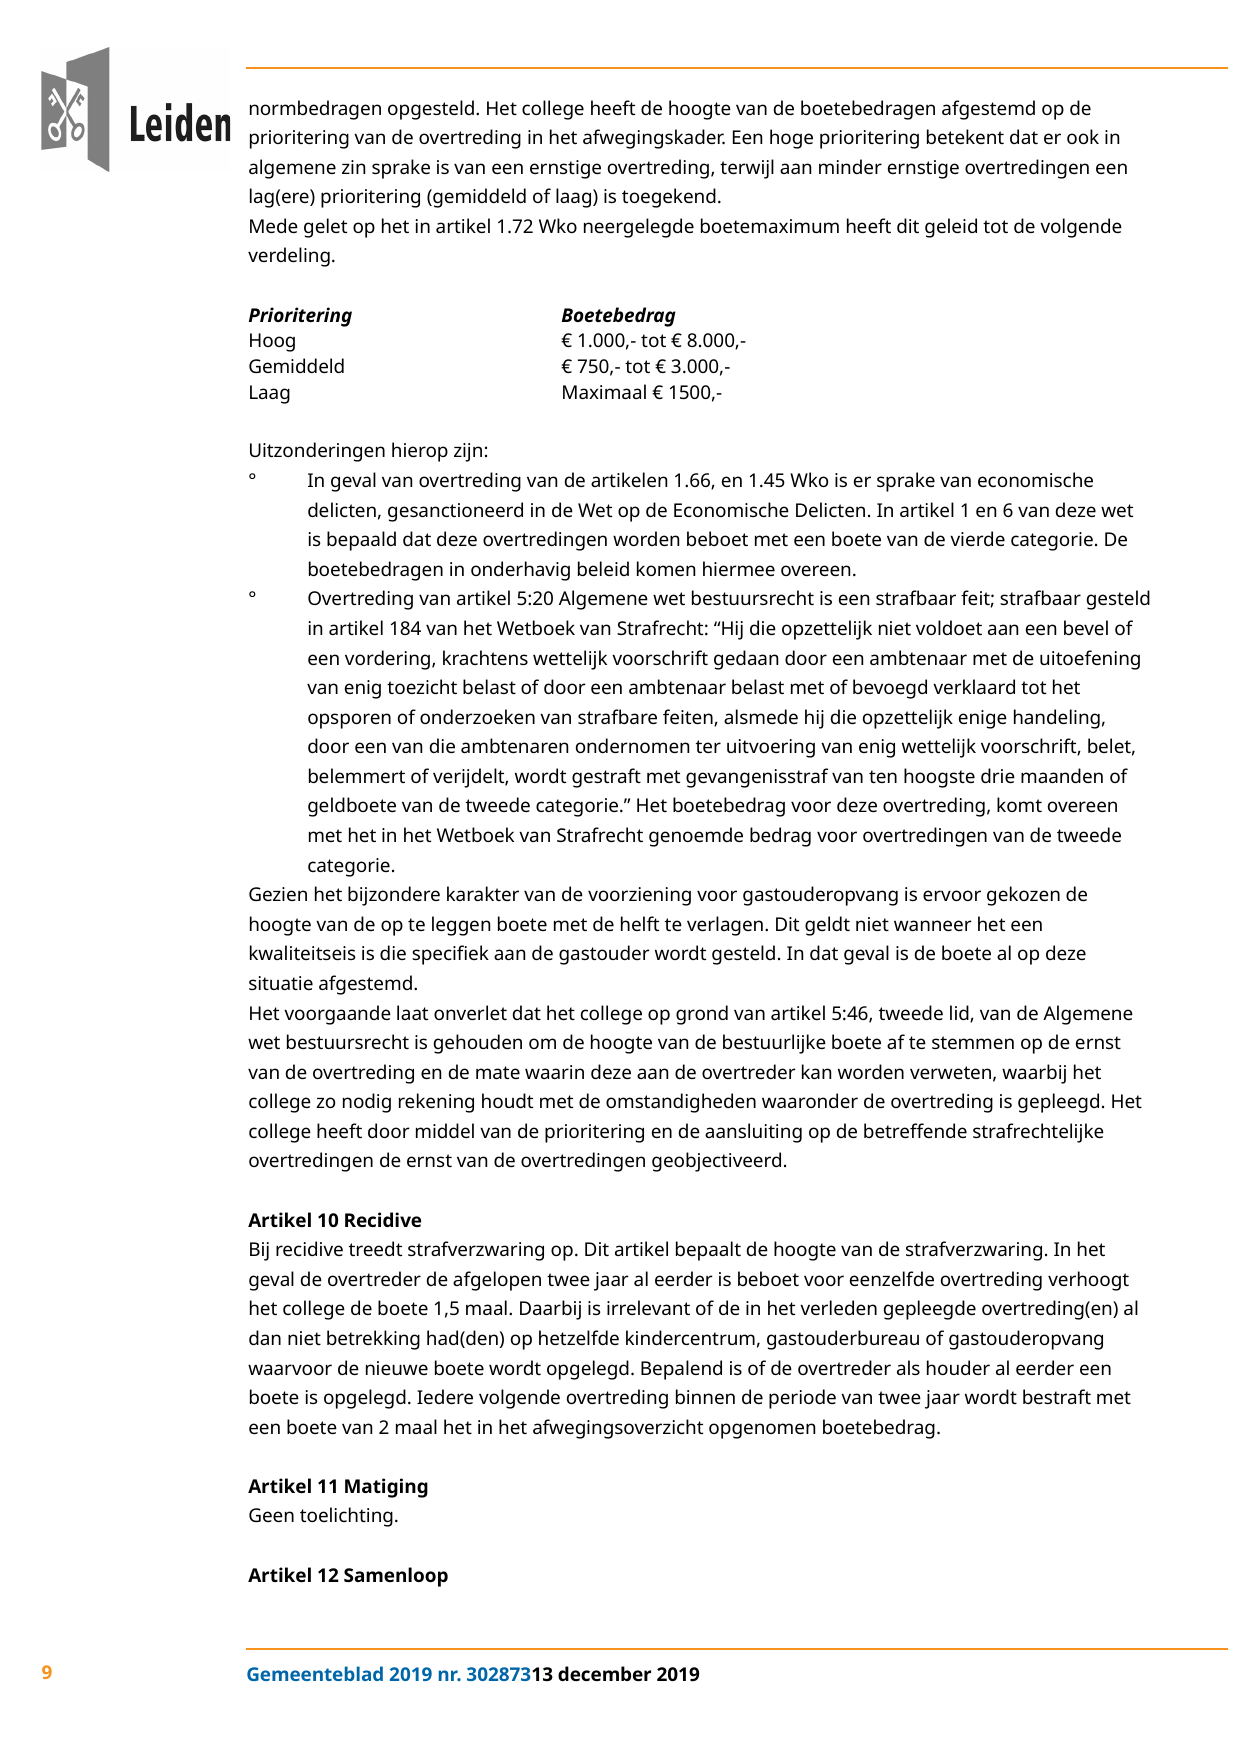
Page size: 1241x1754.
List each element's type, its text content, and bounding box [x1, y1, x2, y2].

table_cell Gemiddeld [248, 354, 561, 379]
table_cell Maximaal € 1500,- [561, 379, 1152, 405]
text Geen toelichting. [248, 1503, 1152, 1528]
picture [41, 47, 231, 172]
list Overtreding van artikel 5:20 Algemene wet bestuursrecht is een strafbaar feit; strafbaar gesteld in artikel 184 van het Wetboek van Strafrecht: “Hij die opzettelijk niet voldoet aan een bevel of een vordering, krachtens wettelijk voorschrift gedaan door een ambtenaar met de uitoefening van enig toezicht belast of door een ambtenaar belast met of bevoegd verklaard tot het opsporen of onderzoeken van strafbare feiten, alsmede hij die opzettelijk enige handeling, door een van die ambtenaren ondernomen ter uitvoering van enig wettelijk voorschrift, belet, belemmert of verijdelt, wordt gestraft met gevangenisstraf van ten hoogste drie maanden of geldboete van de tweede categorie.” Het boetebedrag voor deze overtreding, komt overeen met het in het Wetboek van Strafrecht genoemde bedrag voor overtredingen van de tweede categorie. [248, 586, 1152, 878]
text Mede gelet op het in artikel 1.72 Wko neergelegde boetemaximum heeft dit geleid tot de volgende verdeling. [248, 213, 1152, 268]
table_header Boetebedrag [561, 302, 1152, 328]
list In geval van overtreding van de artikelen 1.66, en 1.45 Wko is er sprake van economische delicten, gesanctioneerd in de Wet op de Economische Delicten. In artikel 1 en 6 van deze wet is bepaald dat deze overtredingen worden beboet met een boete van de vierde categorie. De boetebedragen in onderhavig beleid komen hiermee overeen. [248, 467, 1152, 582]
text Artikel 12 Samenloop [248, 1562, 1152, 1588]
table_header Prioritering [248, 302, 561, 328]
text Het voorgaande laat onverlet dat het college op grond van artikel 5:46, tweede lid, van de Algemene wet bestuursrecht is gehouden om de hoogte van de bestuurlijke boete af te stemmen op de ernst van de overtreding en de mate waarin deze aan de overtreder kan worden verweten, waarbij het college zo nodig rekening houdt met de omstandigheden waaronder de overtreding is gepleegd. Het college heeft door middel van de prioritering en de aansluiting op de betreffende strafrechtelijke overtredingen de ernst van de overtredingen geobjectiveerd. [248, 1000, 1152, 1173]
text normbedragen opgesteld. Het college heeft de hoogte van de boetebedragen afgestemd op de prioritering van de overtreding in het afwegingskader. Een hoge prioritering betekent dat er ook in algemene zin sprake is van een ernstige overtreding, terwijl aan minder ernstige overtredingen een lag(ere) prioritering (gemiddeld of laag) is toegekend. [248, 95, 1152, 209]
text Gezien het bijzondere karakter van de voorziening voor gastouderopvang is ervoor gekozen de hoogte van de op te leggen boete met de helft te verlagen. Dit geldt niet wanneer het een kwaliteitseis is die specifiek aan de gastouder wordt gesteld. In dat geval is de boete al op deze situatie afgestemd. [248, 881, 1152, 996]
text Artikel 10 Recidive [248, 1207, 1152, 1233]
table_cell € 750,- tot € 3.000,- [561, 354, 1152, 379]
text Bij recidive treedt strafverzwaring op. Dit artikel bepaalt de hoogte van de strafverzwaring. In het geval de overtreder de afgelopen twee jaar al eerder is beboet voor eenzelfde overtreding verhoogt het college de boete 1,5 maal. Daarbij is irrelevant of de in het verleden gepleegde overtreding(en) al dan niet betrekking had(den) op hetzelfde kindercentrum, gastouderbureau of gastouderopvang waarvoor de nieuwe boete wordt opgelegd. Bepalend is of de overtreder als houder al eerder een boete is opgelegd. Iedere volgende overtreding binnen de periode van twee jaar wordt bestraft met een boete van 2 maal het in het afwegingsoverzicht opgenomen boetebedrag. [248, 1236, 1152, 1440]
text Uitzonderingen hierop zijn: [248, 438, 1152, 463]
table_cell Laag [248, 379, 561, 405]
table_cell € 1.000,- tot € 8.000,- [561, 328, 1152, 353]
table_cell Hoog [248, 328, 561, 353]
text Artikel 11 Matiging [248, 1473, 1152, 1499]
